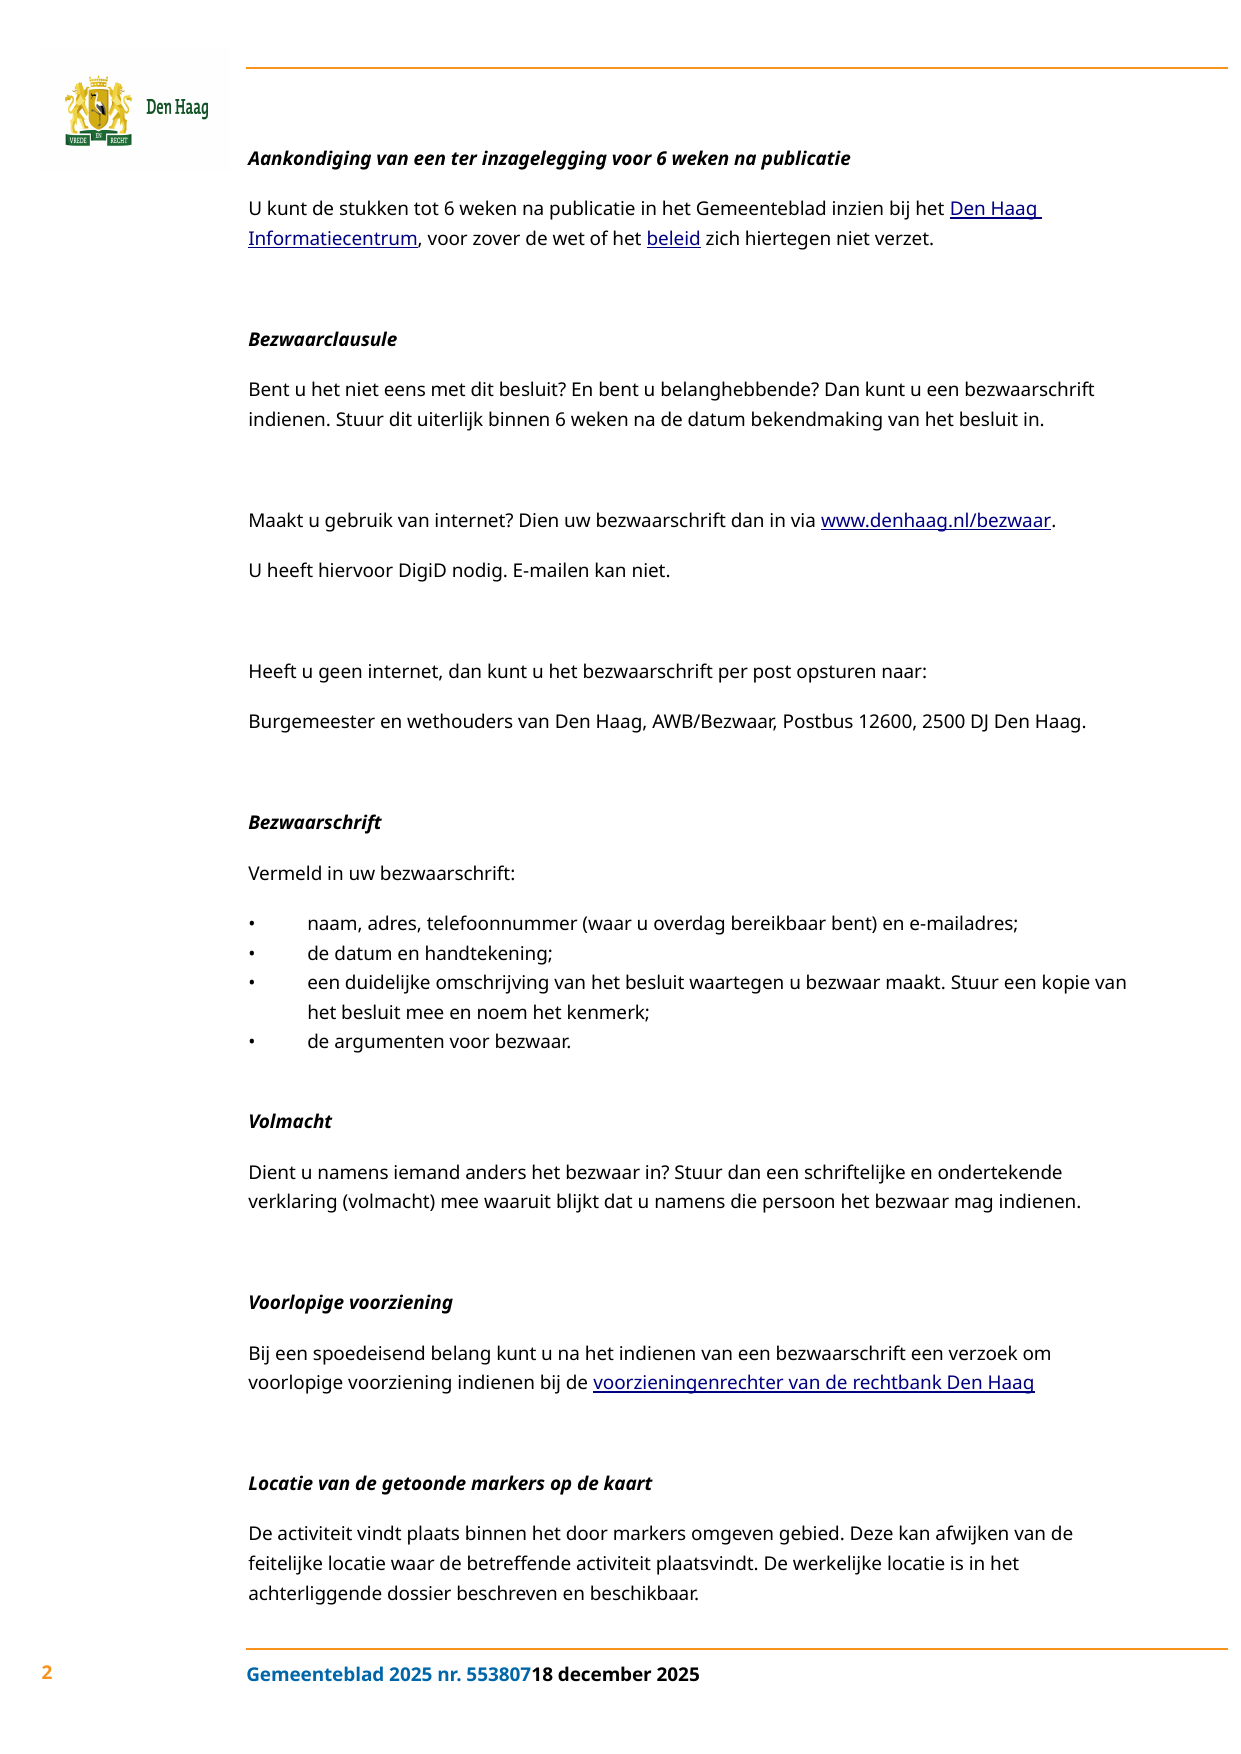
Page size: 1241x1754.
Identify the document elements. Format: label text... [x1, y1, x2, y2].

text Bent u het niet eens met dit besluit? En bent u belanghebbende? Dan kunt u een bezwaarschrift indienen. Stuur dit uiterlijk binnen 6 weken na de datum bekendmaking van het besluit in. [248, 376, 1152, 432]
text Bezwaarclausule [248, 326, 1152, 352]
text Burgemeester en wethouders van Den Haag, AWB/Bezwaar, Postbus 12600, 2500 DJ Den Haag. [248, 708, 1152, 734]
text Volmacht [248, 1108, 1152, 1134]
text Maakt u gebruik van internet? Dien uw bezwaarschrift dan in via www.denhaag.nl/bezwaar. [248, 507, 1152, 533]
list naam, adres, telefoonnummer (waar u overdag bereikbaar bent) en e-mailadres; [248, 910, 1152, 936]
list de argumenten voor bezwaar. [248, 1028, 1152, 1054]
text Aankondiging van een ter inzagelegging voor 6 weken na publicatie [248, 145, 1152, 171]
text Heeft u geen internet, dan kunt u het bezwaarschrift per post opsturen naar: [248, 658, 1152, 684]
text Bij een spoedeisend belang kunt u na het indienen van een bezwaarschrift een verzoek om voorlopige voorziening indienen bij de voorzieningenrechter van de rechtbank Den Haag [248, 1340, 1152, 1395]
text Locatie van de getoonde markers op de kaart [248, 1470, 1152, 1496]
list een duidelijke omschrijving van het besluit waartegen u bezwaar maakt. Stuur een kopie van het besluit mee en noem het kenmerk; [248, 969, 1152, 1025]
text Bezwaarschrift [248, 809, 1152, 835]
text Dient u namens iemand anders het bezwaar in? Stuur dan een schriftelijke en ondertekende verklaring (volmacht) mee waaruit blijkt dat u namens die persoon het bezwaar mag indienen. [248, 1159, 1152, 1214]
text Voorlopige voorziening [248, 1289, 1152, 1315]
text U kunt de stukken tot 6 weken na publicatie in het Gemeenteblad inzien bij het Den Haag Informatiecentrum, voor zover de wet of het beleid zich hiertegen niet verzet. [248, 196, 1152, 251]
picture [41, 47, 231, 172]
text Vermeld in uw bezwaarschrift: [248, 860, 1152, 886]
list de datum en handtekening; [248, 940, 1152, 966]
text U heeft hiervoor DigiD nodig. E-mailen kan niet. [248, 557, 1152, 583]
text De activiteit vindt plaats binnen het door markers omgeven gebied. Deze kan afwijken van de feitelijke locatie waar de betreffende activiteit plaatsvindt. De werkelijke locatie is in het achterliggende dossier beschreven en beschikbaar. [248, 1521, 1152, 1606]
